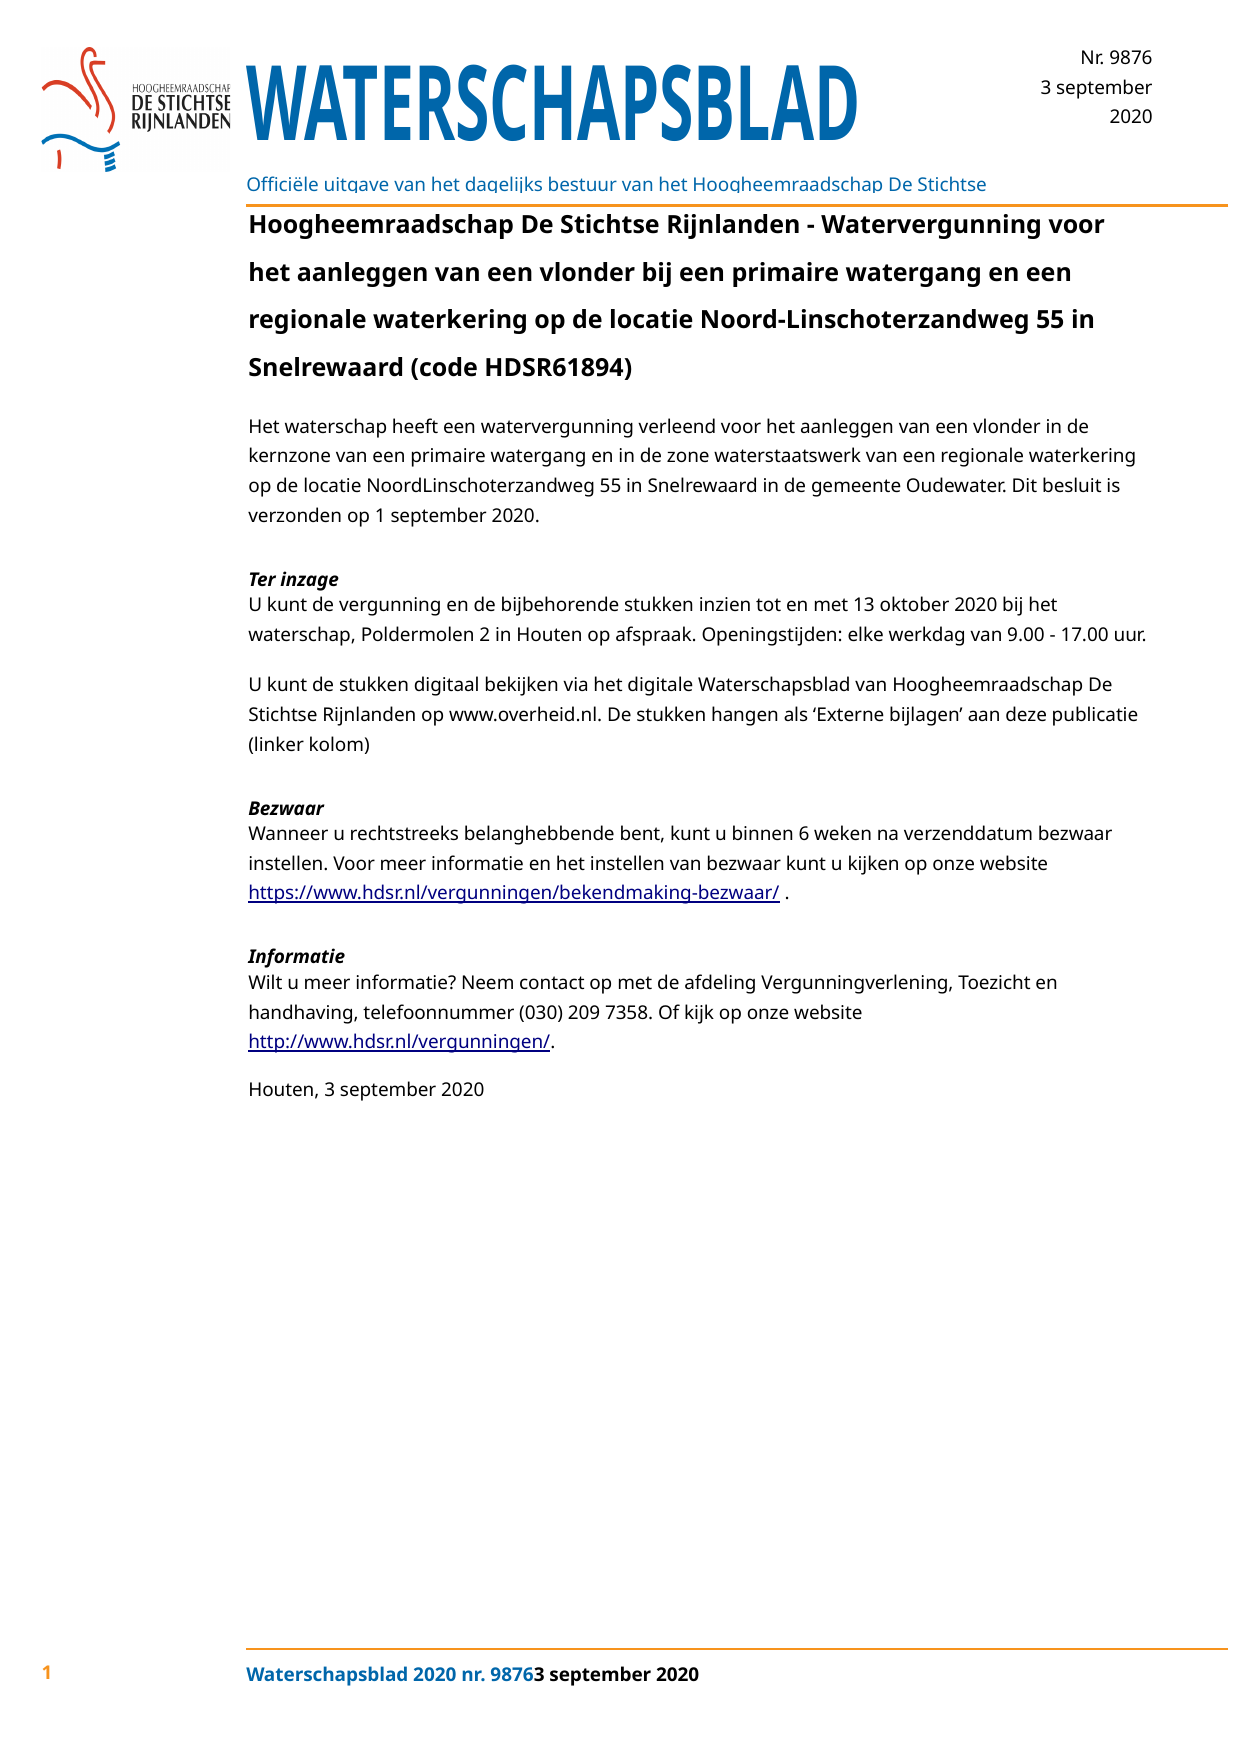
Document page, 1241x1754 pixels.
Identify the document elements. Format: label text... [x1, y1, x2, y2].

text Ter inzage [248, 566, 1152, 592]
text Wilt u meer informatie? Neem contact op met de afdeling Vergunningverlening, Toezicht en handhaving, telefoonnummer (030) 209 7358. Of kijk op onze website http://www.hdsr.nl/vergunningen/. [248, 969, 1152, 1054]
text U kunt de vergunning en de bijbehorende stukken inzien tot en met 13 oktober 2020 bij het waterschap, Poldermolen 2 in Houten op afspraak. Openingstijden: elke werkdag van 9.00 - 17.00 uur. [248, 592, 1152, 647]
text Het waterschap heeft een watervergunning verleend voor het aanleggen van een vlonder in de kernzone van een primaire watergang en in de zone waterstaatswerk van een regionale waterkering op de locatie NoordLinschoterzandweg 55 in Snelrewaard in de gemeente Oudewater. Dit besluit is verzonden op 1 september 2020. [248, 413, 1152, 528]
text Informatie [248, 943, 1152, 969]
text Wanneer u rechtstreeks belanghebbende bent, kunt u binnen 6 weken na verzenddatum bezwaar instellen. Voor meer informatie en het instellen van bezwaar kunt u kijken op onze website https://www.hdsr.nl/vergunningen/bekendmaking-bezwaar/ . [248, 820, 1152, 905]
text Bezwaar [248, 795, 1152, 820]
text Hoogheemraadschap De Stichtse Rijnlanden - Watervergunning voor het aanleggen van een vlonder bij een primaire watergang en een regionale waterkering op de locatie Noord-Linschoterzandweg 55 in Snelrewaard (code HDSR61894) [248, 207, 1152, 384]
picture [41, 47, 231, 172]
text Houten, 3 september 2020 [248, 1076, 1152, 1102]
text U kunt de stukken digitaal bekijken via het digitale Waterschapsblad van Hoogheemraadschap De Stichtse Rijnlanden op www.overheid.nl. De stukken hangen als ‘Externe bijlagen’ aan deze publicatie (linker kolom) [248, 672, 1152, 756]
